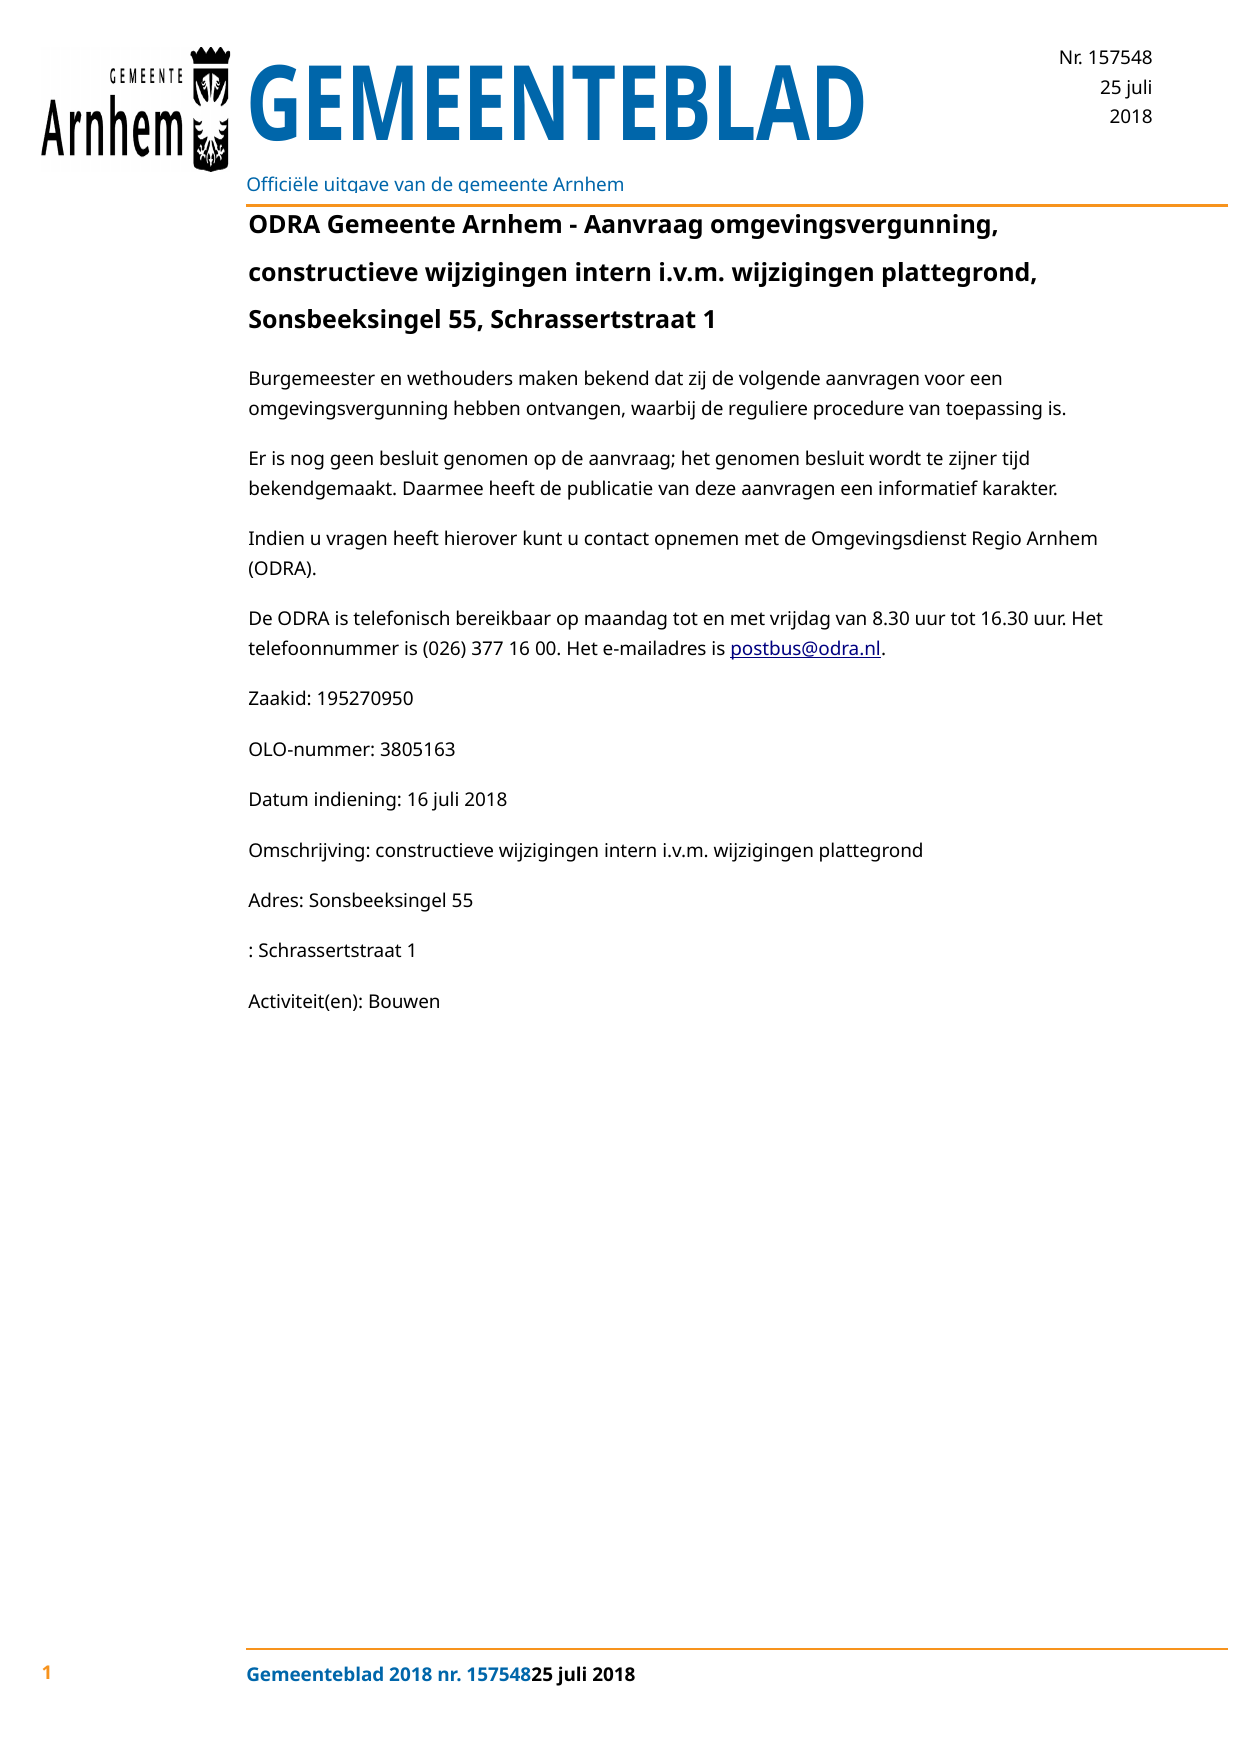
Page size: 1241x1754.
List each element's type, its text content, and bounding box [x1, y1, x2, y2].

text Zaakid: 195270950 [248, 686, 1152, 711]
text ODRA Gemeente Arnhem - Aanvraag omgevingsvergunning, constructieve wijzigingen intern i.v.m. wijzigingen plattegrond, Sonsbeeksingel 55, Schrassertstraat 1 [248, 207, 1152, 336]
text Adres: Sonsbeeksingel 55 [248, 887, 1152, 913]
text Er is nog geen besluit genomen op de aanvraag; het genomen besluit wordt te zijner tijd bekendgemaakt. Daarmee heeft de publicatie van deze aanvragen een informatief karakter. [248, 446, 1152, 501]
picture [41, 47, 231, 172]
text Omschrijving: constructieve wijzigingen intern i.v.m. wijzigingen plattegrond [248, 837, 1152, 862]
text De ODRA is telefonisch bereikbaar op maandag tot en met vrijdag van 8.30 uur tot 16.30 uur. Het telefoonnummer is (026) 377 16 00. Het e-mailadres is postbus@odra.nl. [248, 606, 1152, 661]
text Activiteit(en): Bouwen [248, 988, 1152, 1014]
text OLO-nummer: 3805163 [248, 736, 1152, 762]
text : Schrassertstraat 1 [248, 938, 1152, 963]
text Burgemeester en wethouders maken bekend dat zij de volgende aanvragen voor een omgevingsvergunning hebben ontvangen, waarbij de reguliere procedure van toepassing is. [248, 366, 1152, 421]
text Indien u vragen heeft hierover kunt u contact opnemen met de Omgevingsdienst Regio Arnhem (ODRA). [248, 526, 1152, 581]
text Datum indiening: 16 juli 2018 [248, 786, 1152, 812]
